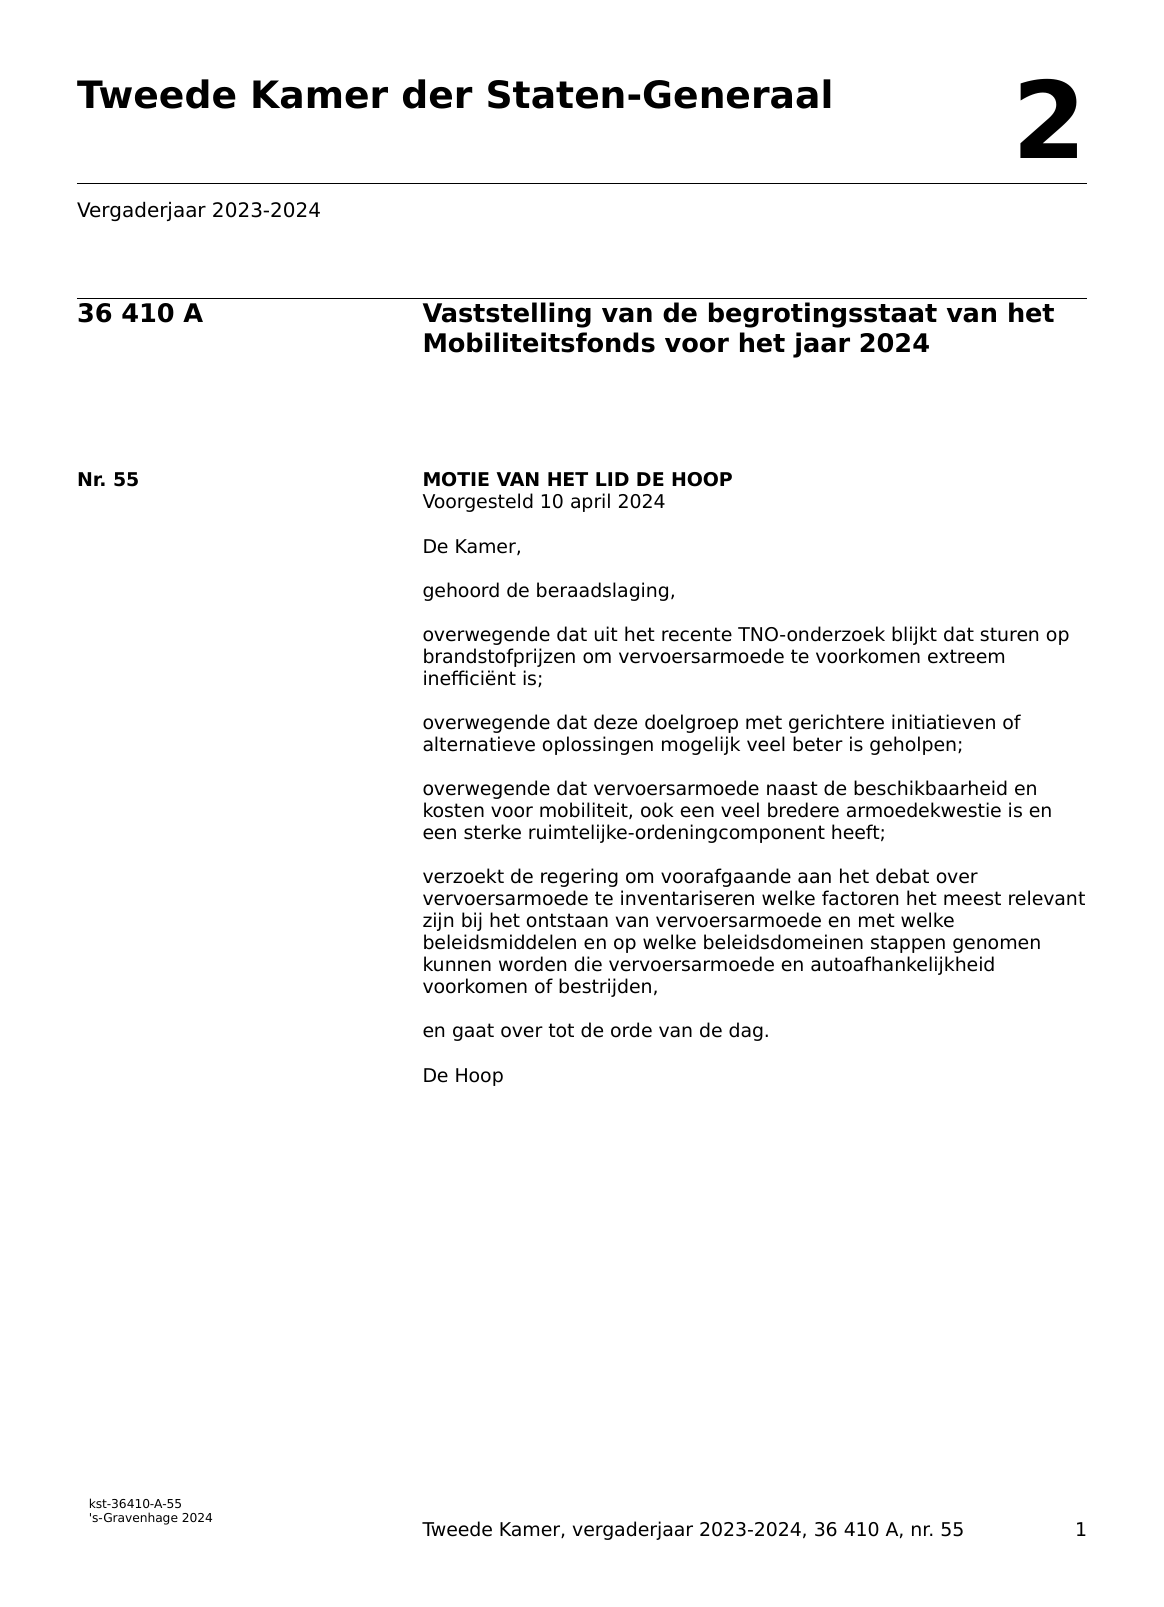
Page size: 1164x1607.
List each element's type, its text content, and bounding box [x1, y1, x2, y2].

text overwegende dat uit het recente TNO-onderzoek blijkt dat sturen op brandstofprijzen om vervoersarmoede te voorkomen extreem inefficiënt is; [422, 624, 1087, 690]
table_cell Vergaderjaar 2023-2024 [77, 184, 1087, 298]
text overwegende dat deze doelgroep met gerichtere initiatieven of alternatieve oplossingen mogelijk veel beter is geholpen; [422, 712, 1087, 756]
text en gaat over tot de orde van de dag. [422, 1020, 1087, 1042]
text verzoekt de regering om voorafgaande aan het debat over vervoersarmoede te inventariseren welke factoren het meest relevant zijn bij het ontstaan van vervoersarmoede en met welke beleidsmiddelen en op welke beleidsdomeinen stappen genomen kunnen worden die vervoersarmoede en autoafhankelijkheid voorkomen of bestrijden, [422, 866, 1087, 998]
text overwegende dat vervoersarmoede naast de beschikbaarheid en kosten voor mobiliteit, ook een veel bredere armoedekwestie is en een sterke ruimtelijke-ordeningcomponent heeft; [422, 778, 1087, 844]
table_header 2 [886, 59, 1087, 183]
subtitle 36 410 A Vaststelling van de begrotingsstaat van het Mobiliteitsfonds voor het jaar 2024 [77, 299, 1087, 358]
text Voorgesteld 10 april 2024 [422, 491, 1087, 513]
text 's-Gravenhage 2024 [88, 1511, 323, 1525]
text De Hoop [422, 1064, 1087, 1086]
text gehoord de beraadslaging, [422, 580, 1087, 602]
table_header Tweede Kamer der Staten-Generaal [77, 59, 886, 183]
text De Kamer, [422, 536, 1087, 557]
subtitle Nr. 55 MOTIE VAN HET LID DE HOOP [77, 469, 1087, 491]
text kst-36410-A-55 [88, 1497, 323, 1511]
